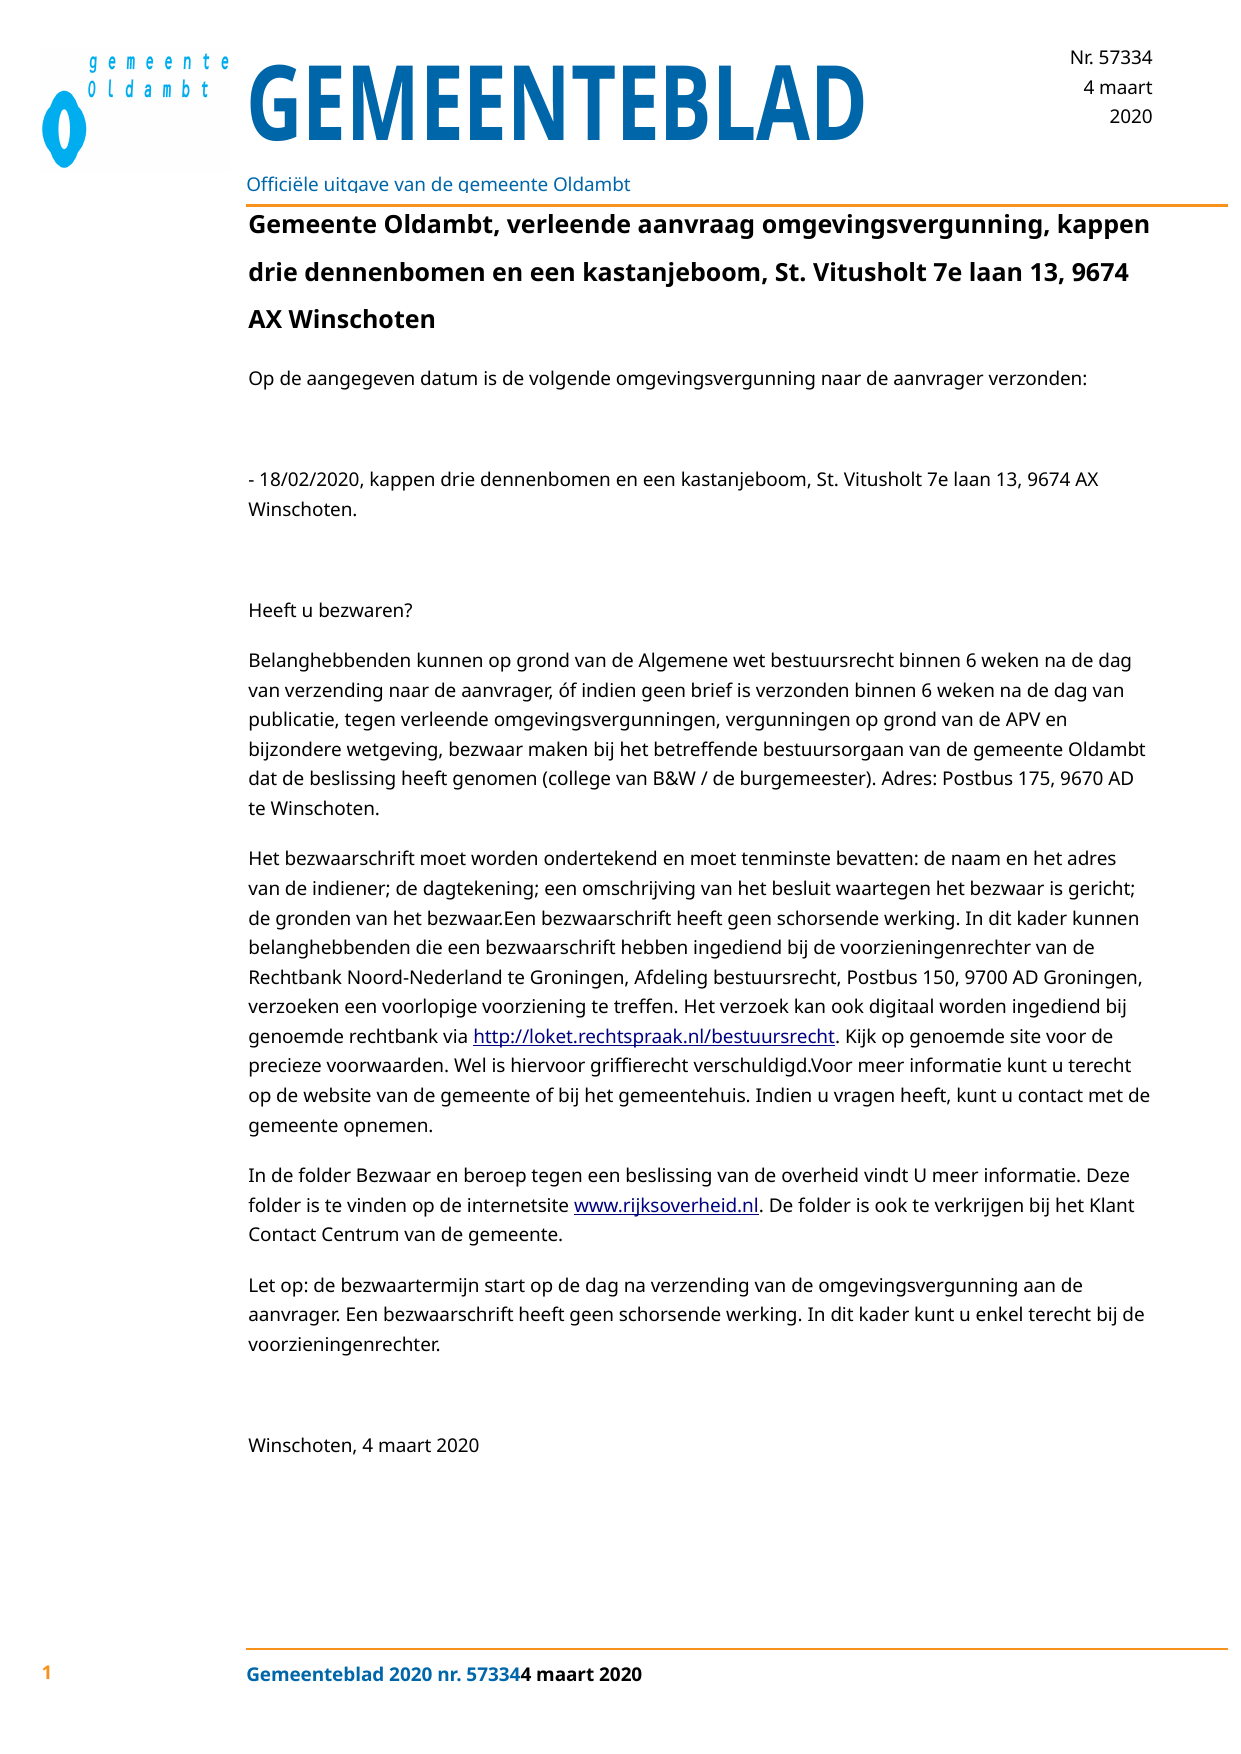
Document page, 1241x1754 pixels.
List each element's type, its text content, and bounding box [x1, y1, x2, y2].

picture [41, 47, 231, 172]
text Winschoten, 4 maart 2020 [248, 1432, 1152, 1457]
text Belanghebbenden kunnen op grond van de Algemene wet bestuursrecht binnen 6 weken na de dag van verzending naar de aanvrager, óf indien geen brief is verzonden binnen 6 weken na de dag van publicatie, tegen verleende omgevingsvergunningen, vergunningen op grond van de APV en bijzondere wetgeving, bezwaar maken bij het betreffende bestuursorgaan van de gemeente Oldambt dat de beslissing heeft genomen (college van B&W / de burgemeester). Adres: Postbus 175, 9670 AD te Winschoten. [248, 647, 1152, 821]
text In de folder Bezwaar en beroep tegen een beslissing van de overheid vindt U meer informatie. Deze folder is te vinden op de internetsite www.rijksoverheid.nl. De folder is ook te verkrijgen bij het Klant Contact Centrum van de gemeente. [248, 1162, 1152, 1247]
text Let op: de bezwaartermijn start op de dag na verzending van de omgevingsvergunning aan de aanvrager. Een bezwaarschrift heeft geen schorsende werking. In dit kader kunt u enkel terecht bij de voorzieningenrechter. [248, 1272, 1152, 1357]
text Op de aangegeven datum is de volgende omgevingsvergunning naar de aanvrager verzonden: [248, 366, 1152, 391]
text Heeft u bezwaren? [248, 597, 1152, 622]
text Het bezwaarschrift moet worden ondertekend en moet tenminste bevatten: de naam en het adres van de indiener; de dagtekening; een omschrijving van het besluit waartegen het bezwaar is gericht; de gronden van het bezwaar.Een bezwaarschrift heeft geen schorsende werking. In dit kader kunnen belanghebbenden die een bezwaarschrift hebben ingediend bij de voorzieningenrechter van de Rechtbank Noord-Nederland te Groningen, Afdeling bestuursrecht, Postbus 150, 9700 AD Groningen, verzoeken een voorlopige voorziening te treffen. Het verzoek kan ook digitaal worden ingediend bij genoemde rechtbank via http://loket.rechtspraak.nl/bestuursrecht. Kijk op genoemde site voor de precieze voorwaarden. Wel is hiervoor griffierecht verschuldigd.Voor meer informatie kunt u terecht op de website van de gemeente of bij het gemeentehuis. Indien u vragen heeft, kunt u contact met de gemeente opnemen. [248, 846, 1152, 1137]
text Gemeente Oldambt, verleende aanvraag omgevingsvergunning, kappen drie dennenbomen en een kastanjeboom, St. Vitusholt 7e laan 13, 9674 AX Winschoten [248, 207, 1152, 336]
text - 18/02/2020, kappen drie dennenbomen en een kastanjeboom, St. Vitusholt 7e laan 13, 9674 AX Winschoten. [248, 466, 1152, 522]
